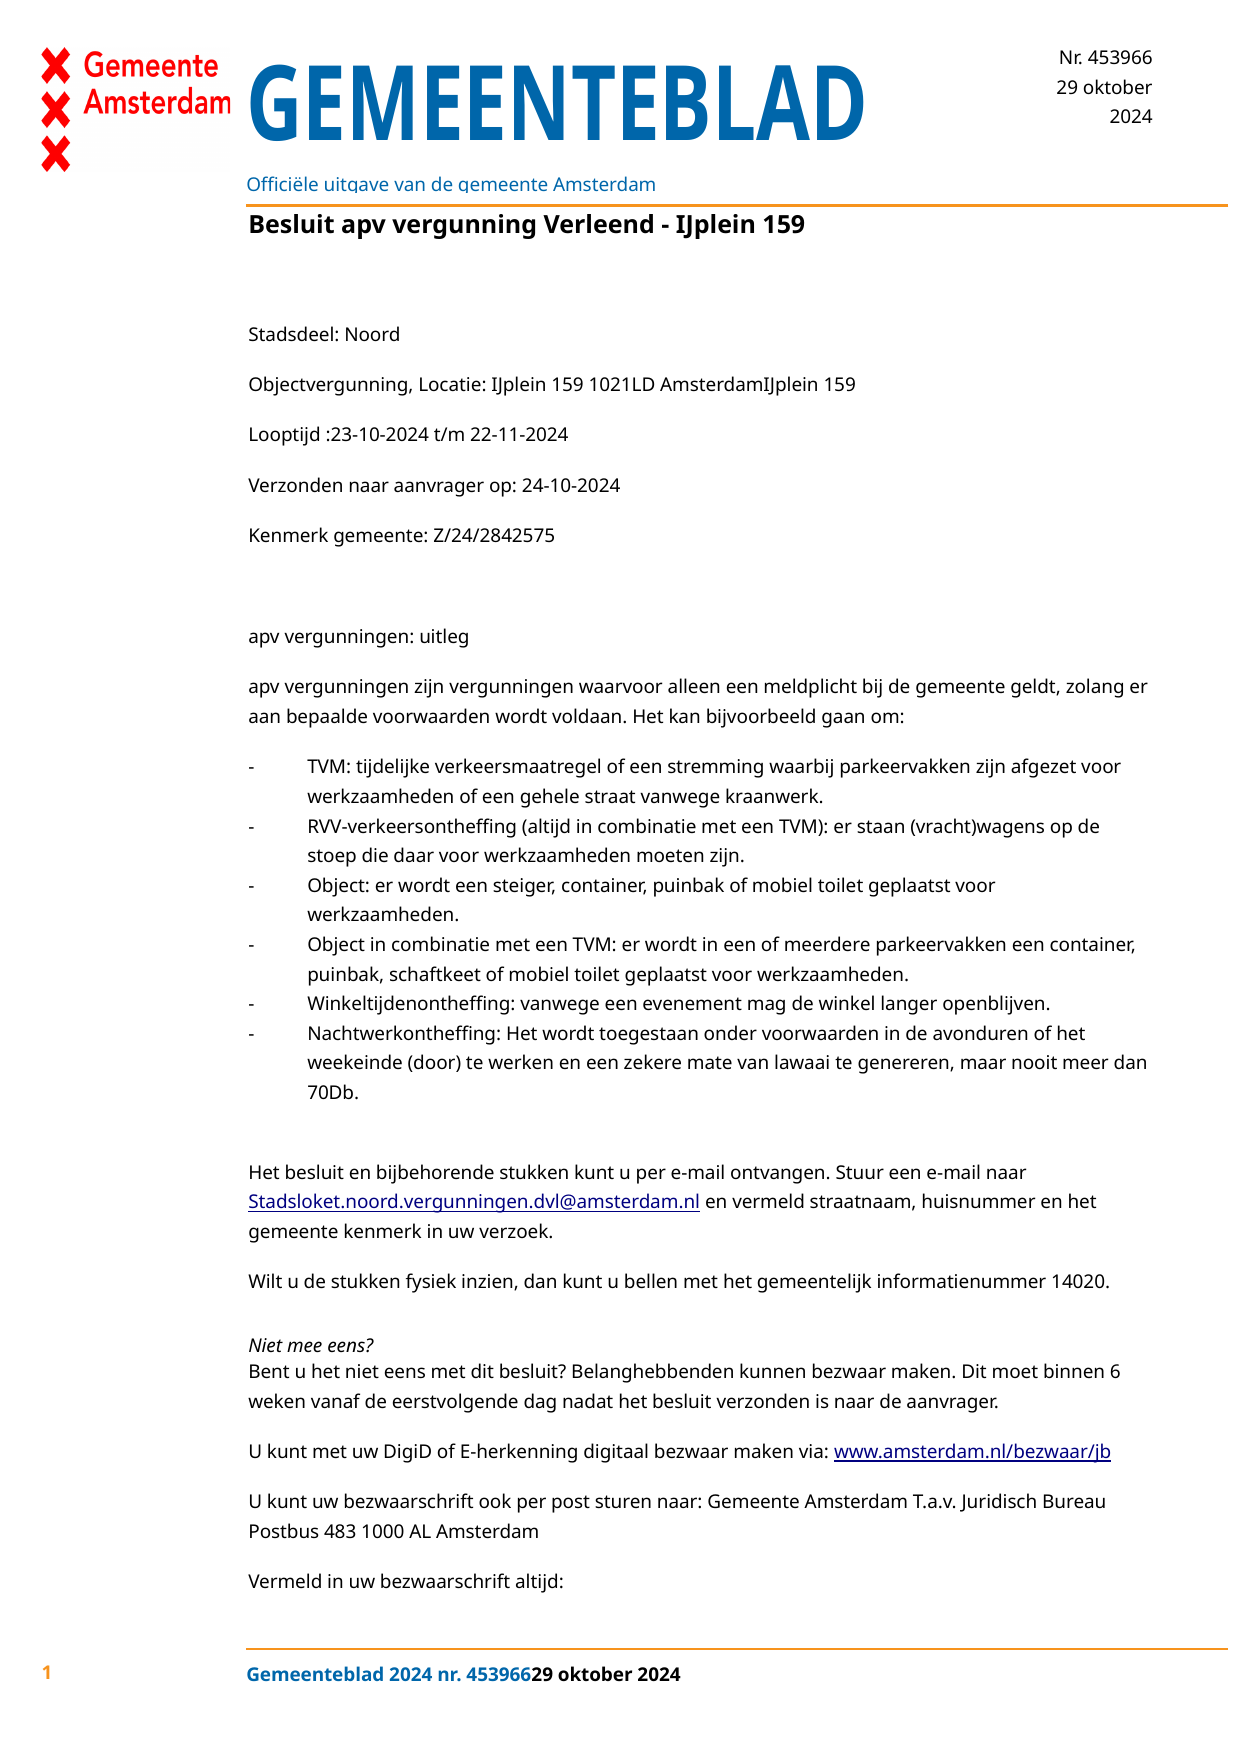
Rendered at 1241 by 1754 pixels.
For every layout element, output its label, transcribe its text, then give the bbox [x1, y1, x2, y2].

text U kunt uw bezwaarschrift ook per post sturen naar: Gemeente Amsterdam T.a.v. Juridisch Bureau Postbus 483 1000 AL Amsterdam [248, 1489, 1152, 1544]
text Bent u het niet eens met dit besluit? Belanghebbenden kunnen bezwaar maken. Dit moet binnen 6 weken vanaf de eerstvolgende dag nadat het besluit verzonden is naar de aanvrager. [248, 1358, 1152, 1414]
text Niet mee eens? [248, 1333, 1152, 1358]
list RVV-verkeersontheffing (altijd in combinatie met een TVM): er staan (vracht)wagens op de stoep die daar voor werkzaamheden moeten zijn. [248, 813, 1152, 868]
list Object: er wordt een steiger, container, puinbak of mobiel toilet geplaatst voor werkzaamheden. [248, 872, 1152, 927]
list Object in combinatie met een TVM: er wordt in een of meerdere parkeervakken een container, puinbak, schaftkeet of mobiel toilet geplaatst voor werkzaamheden. [248, 931, 1152, 986]
text Wilt u de stukken fysiek inzien, dan kunt u bellen met het gemeentelijk informatienummer 14020. [248, 1269, 1152, 1294]
text apv vergunningen: uitleg [248, 623, 1152, 649]
list Nachtwerkontheffing: Het wordt toegestaan onder voorwaarden in de avonduren of het weekeinde (door) te werken en een zekere mate van lawaai te genereren, maar nooit meer dan 70Db. [248, 1020, 1152, 1105]
text Stadsdeel: Noord [248, 321, 1152, 346]
text Verzonden naar aanvrager op: 24-10-2024 [248, 472, 1152, 498]
text Looptijd :23-10-2024 t/m 22-11-2024 [248, 422, 1152, 447]
text Kenmerk gemeente: Z/24/2842575 [248, 522, 1152, 548]
picture [41, 47, 231, 172]
list Winkeltijdenontheffing: vanwege een evenement mag de winkel langer openblijven. [248, 990, 1152, 1016]
text apv vergunningen zijn vergunningen waarvoor alleen een meldplicht bij de gemeente geldt, zolang er aan bepaalde voorwaarden wordt voldaan. Het kan bijvoorbeeld gaan om: [248, 674, 1152, 729]
text Het besluit en bijbehorende stukken kunt u per e-mail ontvangen. Stuur een e-mail naar Stadsloket.noord.vergunningen.dvl@amsterdam.nl en vermeld straatnaam, huisnummer en het gemeente kenmerk in uw verzoek. [248, 1159, 1152, 1244]
text Vermeld in uw bezwaarschrift altijd: [248, 1569, 1152, 1594]
text Objectvergunning, Locatie: IJplein 159 1021LD AmsterdamIJplein 159 [248, 371, 1152, 397]
text U kunt met uw DigiD of E-herkenning digitaal bezwaar maken via: www.amsterdam.nl/bezwaar/jb [248, 1438, 1152, 1464]
text Besluit apv vergunning Verleend - IJplein 159 [248, 207, 1152, 241]
list TVM: tijdelijke verkeersmaatregel of een stremming waarbij parkeervakken zijn afgezet voor werkzaamheden of een gehele straat vanwege kraanwerk. [248, 754, 1152, 809]
